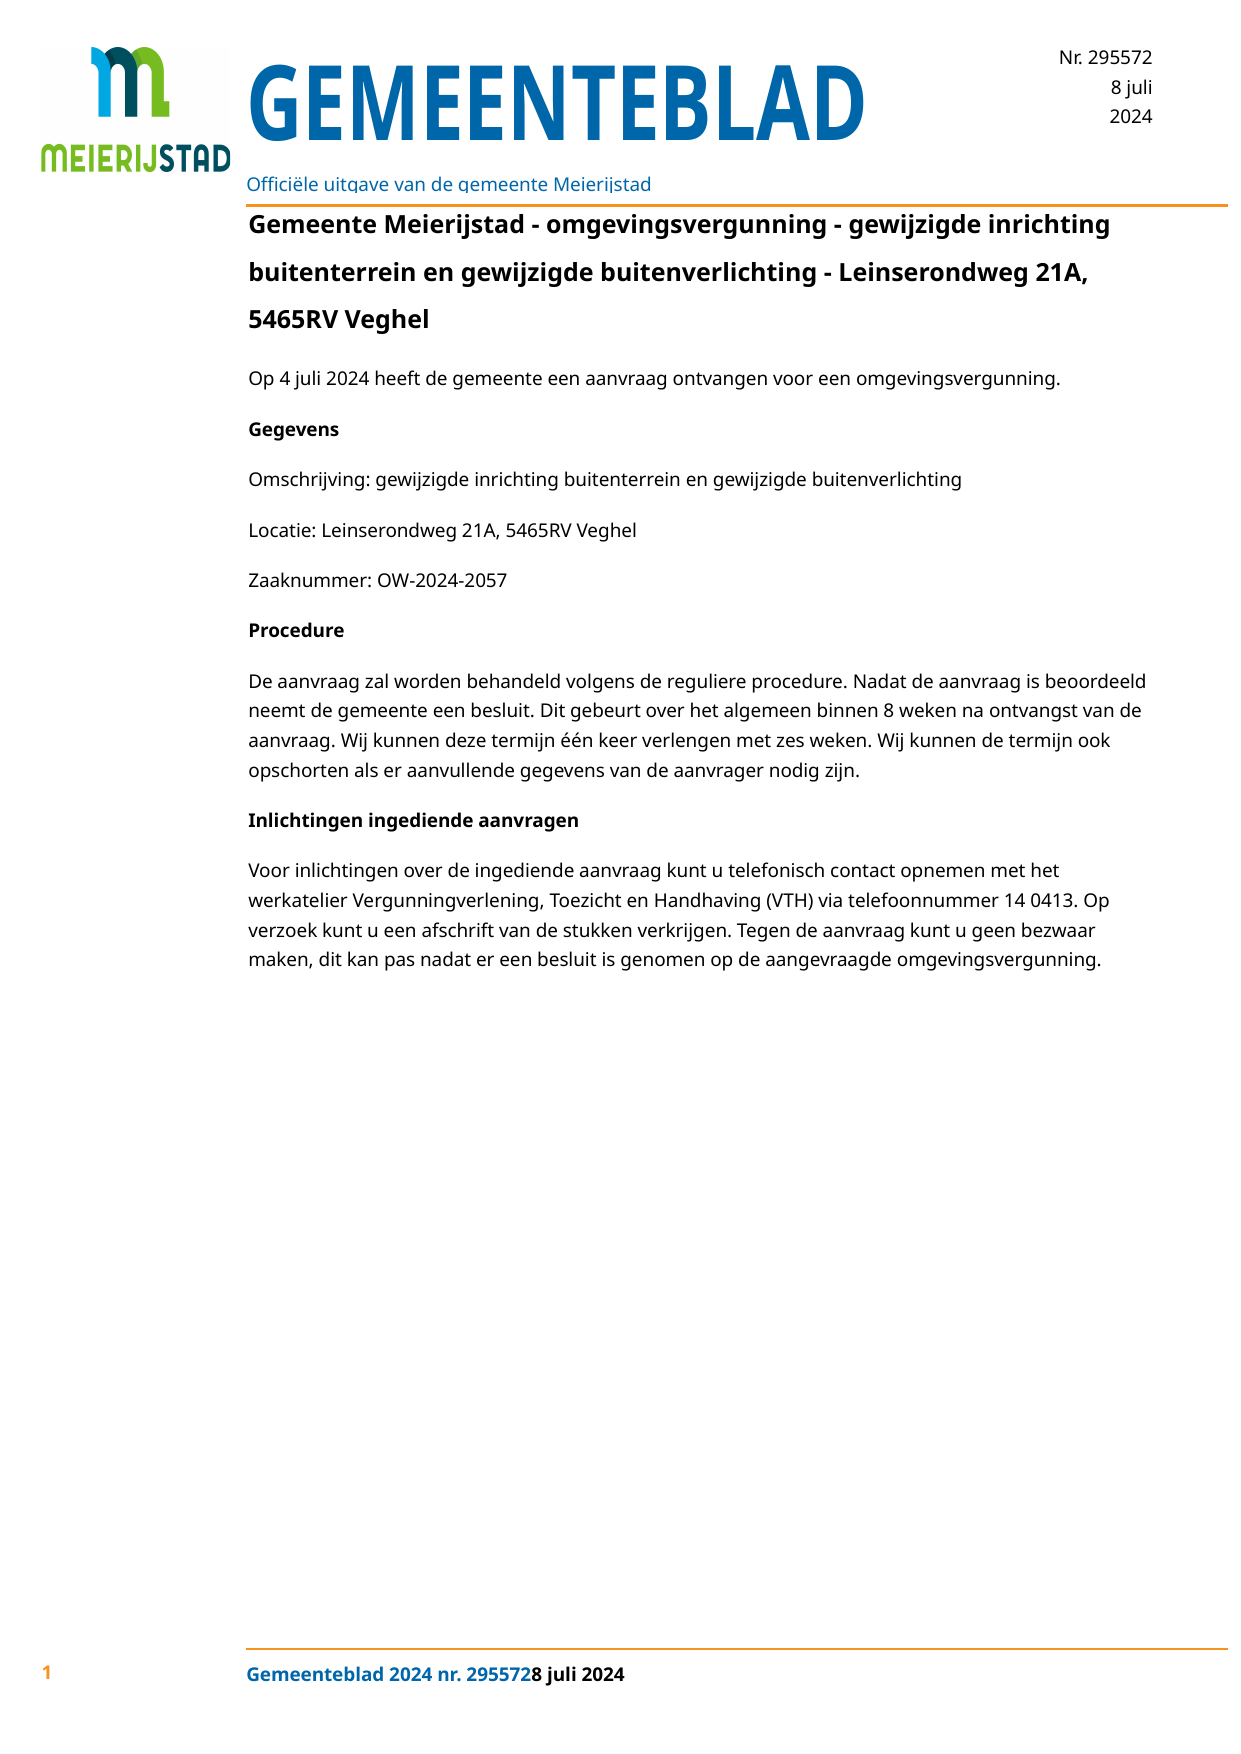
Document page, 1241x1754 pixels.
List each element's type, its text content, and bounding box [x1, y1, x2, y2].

text Procedure [248, 618, 1152, 643]
picture [41, 47, 231, 172]
text Voor inlichtingen over de ingediende aanvraag kunt u telefonisch contact opnemen met het werkatelier Vergunningverlening, Toezicht en Handhaving (VTH) via telefoonnummer 14 0413. Op verzoek kunt u een afschrift van de stukken verkrijgen. Tegen de aanvraag kunt u geen bezwaar maken, dit kan pas nadat er een besluit is genomen op de aangevraagde omgevingsvergunning. [248, 858, 1152, 972]
text Op 4 juli 2024 heeft de gemeente een aanvraag ontvangen voor een omgevingsvergunning. [248, 366, 1152, 391]
text Inlichtingen ingediende aanvragen [248, 807, 1152, 833]
text Gemeente Meierijstad - omgevingsvergunning - gewijzigde inrichting buitenterrein en gewijzigde buitenverlichting - Leinserondweg 21A, 5465RV Veghel [248, 207, 1152, 336]
text Gegevens [248, 416, 1152, 442]
text Locatie: Leinserondweg 21A, 5465RV Veghel [248, 517, 1152, 542]
text De aanvraag zal worden behandeld volgens de reguliere procedure. Nadat de aanvraag is beoordeeld neemt de gemeente een besluit. Dit gebeurt over het algemeen binnen 8 weken na ontvangst van de aanvraag. Wij kunnen deze termijn één keer verlengen met zes weken. Wij kunnen de termijn ook opschorten als er aanvullende gegevens van de aanvrager nodig zijn. [248, 668, 1152, 782]
text Omschrijving: gewijzigde inrichting buitenterrein en gewijzigde buitenverlichting [248, 466, 1152, 492]
text Zaaknummer: OW-2024-2057 [248, 567, 1152, 593]
